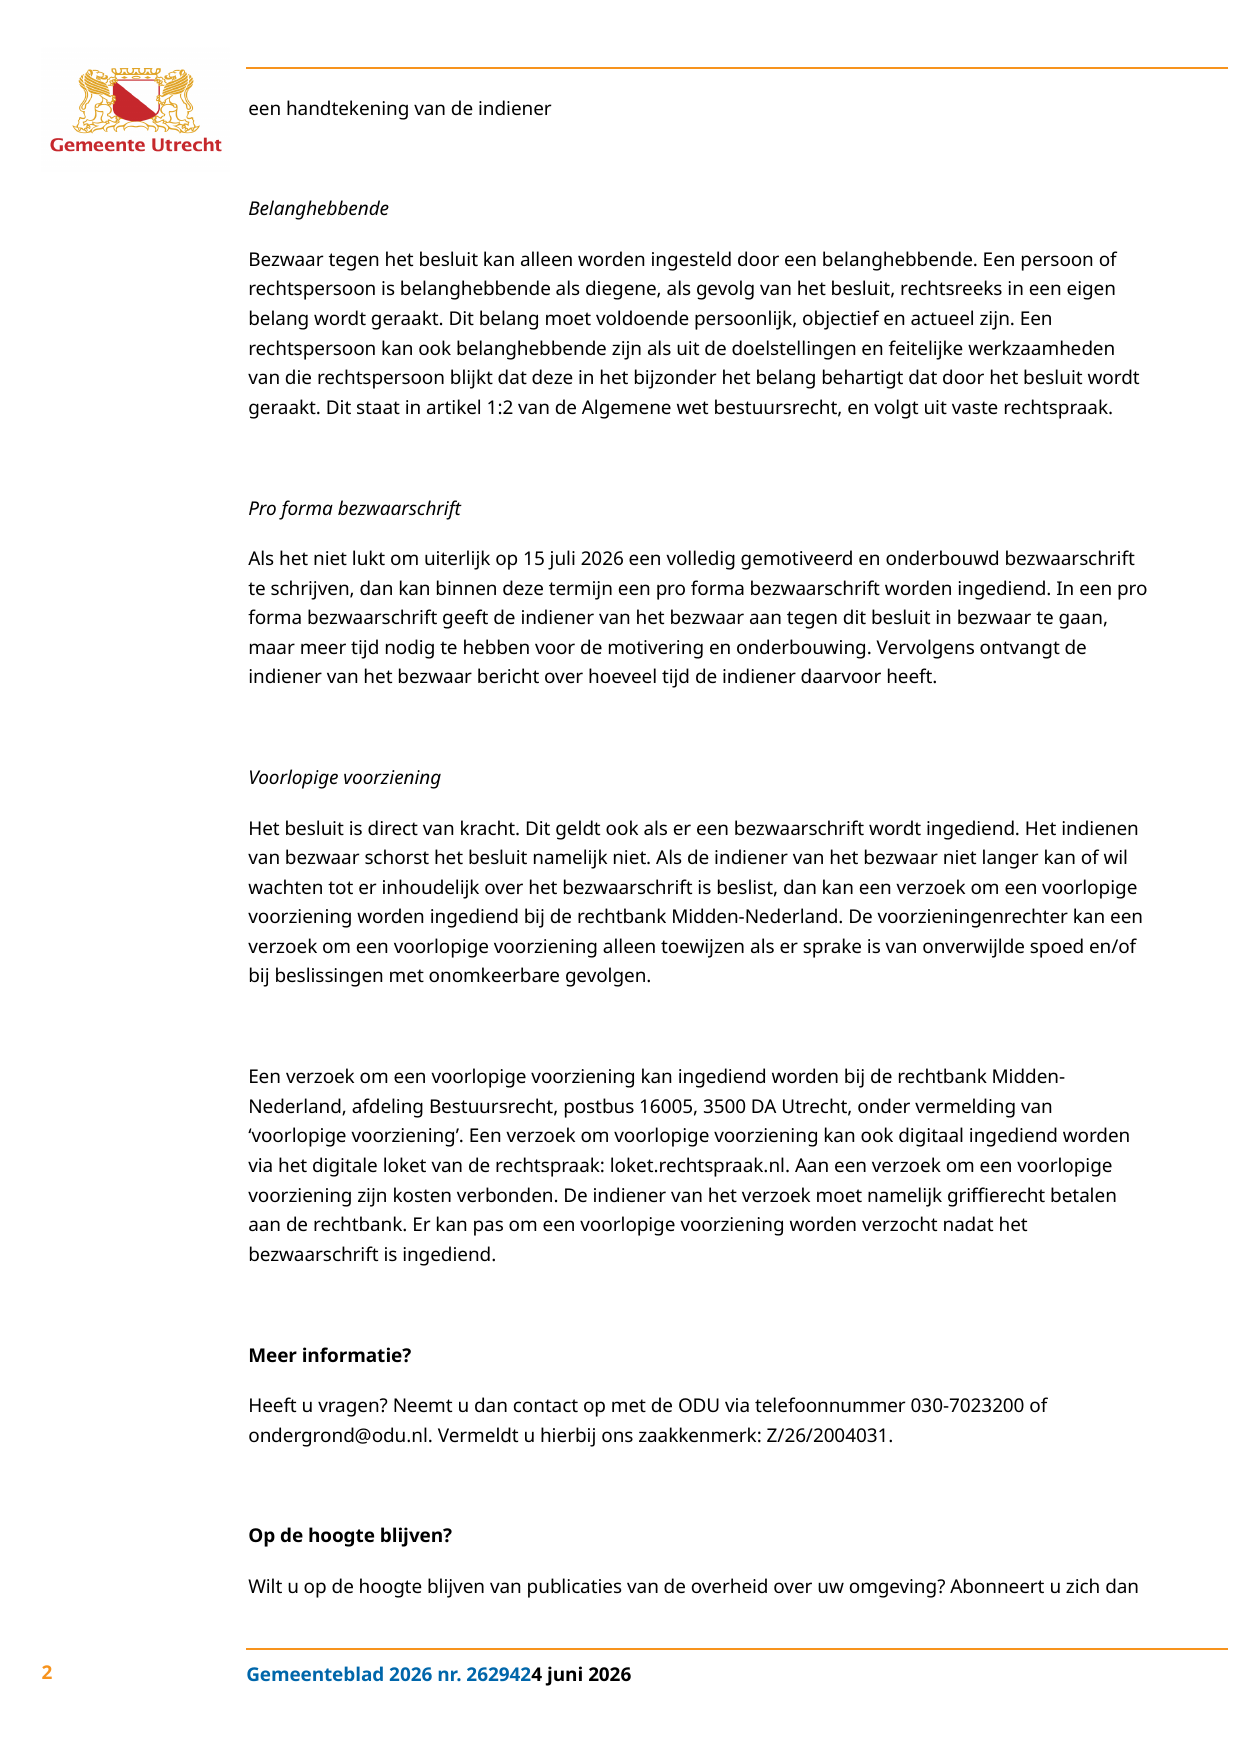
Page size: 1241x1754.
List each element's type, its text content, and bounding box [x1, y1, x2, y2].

text Bezwaar tegen het besluit kan alleen worden ingesteld door een belanghebbende. Een persoon of rechtspersoon is belanghebbende als diegene, als gevolg van het besluit, rechtsreeks in een eigen belang wordt geraakt. Dit belang moet voldoende persoonlijk, objectief en actueel zijn. Een rechtspersoon kan ook belanghebbende zijn als uit de doelstellingen en feitelijke werkzaamheden van die rechtspersoon blijkt dat deze in het bijzonder het belang behartigt dat door het besluit wordt geraakt. Dit staat in artikel 1:2 van de Algemene wet bestuursrecht, en volgt uit vaste rechtspraak. [248, 246, 1152, 420]
text Wilt u op de hoogte blijven van publicaties van de overheid over uw omgeving? Abonneert u zich dan [248, 1573, 1152, 1599]
picture [41, 47, 231, 172]
text Belanghebbende [248, 196, 1152, 221]
text Heeft u vragen? Neemt u dan contact op met de ODU via telefoonnummer 030-7023200 of ondergrond@odu.nl. Vermeldt u hierbij ons zaakkenmerk: Z/26/2004031. [248, 1392, 1152, 1448]
text Het besluit is direct van kracht. Dit geldt ook als er een bezwaarschrift wordt ingediend. Het indienen van bezwaar schorst het besluit namelijk niet. Als de indiener van het bezwaar niet langer kan of wil wachten tot er inhoudelijk over het bezwaarschrift is beslist, dan kan een verzoek om een voorlopige voorziening worden ingediend bij de rechtbank Midden-Nederland. De voorzieningenrechter kan een verzoek om een voorlopige voorziening alleen toewijzen als er sprake is van onverwijlde spoed en/of bij beslissingen met onomkeerbare gevolgen. [248, 815, 1152, 988]
text Voorlopige voorziening [248, 764, 1152, 790]
text Als het niet lukt om uiterlijk op 15 juli 2026 een volledig gemotiveerd en onderbouwd bezwaarschrift te schrijven, dan kan binnen deze termijn een pro forma bezwaarschrift worden ingediend. In een pro forma bezwaarschrift geeft de indiener van het bezwaar aan tegen dit besluit in bezwaar te gaan, maar meer tijd nodig te hebben voor de motivering en onderbouwing. Vervolgens ontvangt de indiener van het bezwaar bericht over hoeveel tijd de indiener daarvoor heeft. [248, 545, 1152, 689]
text Pro forma bezwaarschrift [248, 495, 1152, 521]
text Meer informatie? [248, 1342, 1152, 1368]
text Een verzoek om een voorlopige voorziening kan ingediend worden bij de rechtbank Midden-Nederland, afdeling Bestuursrecht, postbus 16005, 3500 DA Utrecht, onder vermelding van ‘voorlopige voorziening’. Een verzoek om voorlopige voorziening kan ook digitaal ingediend worden via het digitale loket van de rechtspraak: loket.rechtspraak.nl. Aan een verzoek om een voorlopige voorziening zijn kosten verbonden. De indiener van het verzoek moet namelijk griffierecht betalen aan de rechtbank. Er kan pas om een voorlopige voorziening worden verzocht nadat het bezwaarschrift is ingediend. [248, 1063, 1152, 1267]
text een handtekening van de indiener [248, 95, 1152, 121]
text Op de hoogte blijven? [248, 1523, 1152, 1548]
